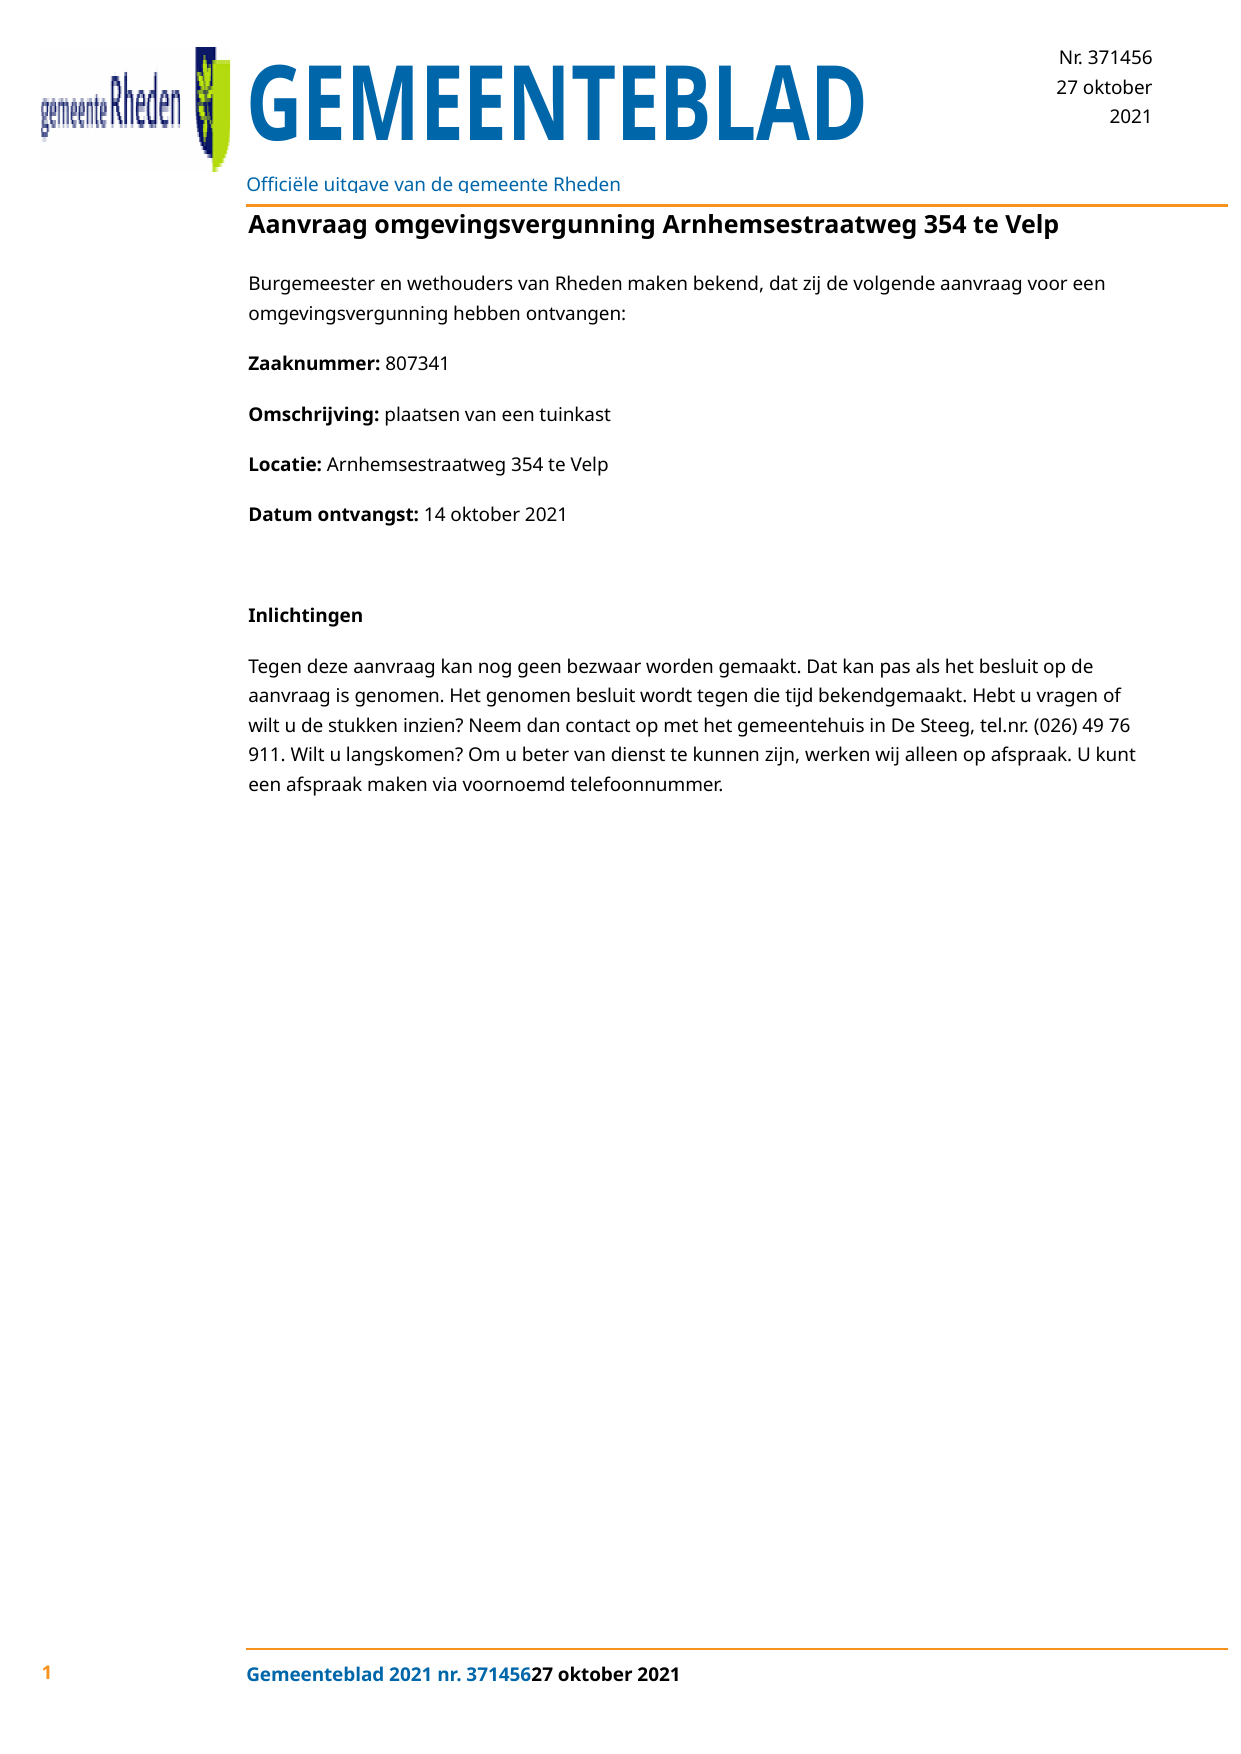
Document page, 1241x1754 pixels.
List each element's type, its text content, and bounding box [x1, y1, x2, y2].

text Inlichtingen [248, 602, 1152, 628]
text Aanvraag omgevingsvergunning Arnhemsestraatweg 354 te Velp [248, 207, 1152, 241]
text Locatie: Arnhemsestraatweg 354 te Velp [248, 451, 1152, 477]
text Burgemeester en wethouders van Rheden maken bekend, dat zij de volgende aanvraag voor een omgevingsvergunning hebben ontvangen: [248, 270, 1152, 326]
text Omschrijving: plaatsen van een tuinkast [248, 401, 1152, 426]
text Datum ontvangst: 14 oktober 2021 [248, 502, 1152, 527]
picture [41, 47, 231, 172]
text Tegen deze aanvraag kan nog geen bezwaar worden gemaakt. Dat kan pas als het besluit op de aanvraag is genomen. Het genomen besluit wordt tegen die tijd bekendgemaakt. Hebt u vragen of wilt u de stukken inzien? Neem dan contact op met het gemeentehuis in De Steeg, tel.nr. (026) 49 76 911. Wilt u langskomen? Om u beter van dienst te kunnen zijn, werken wij alleen op afspraak. U kunt een afspraak maken via voornoemd telefoonnummer. [248, 653, 1152, 797]
text Zaaknummer: 807341 [248, 350, 1152, 376]
